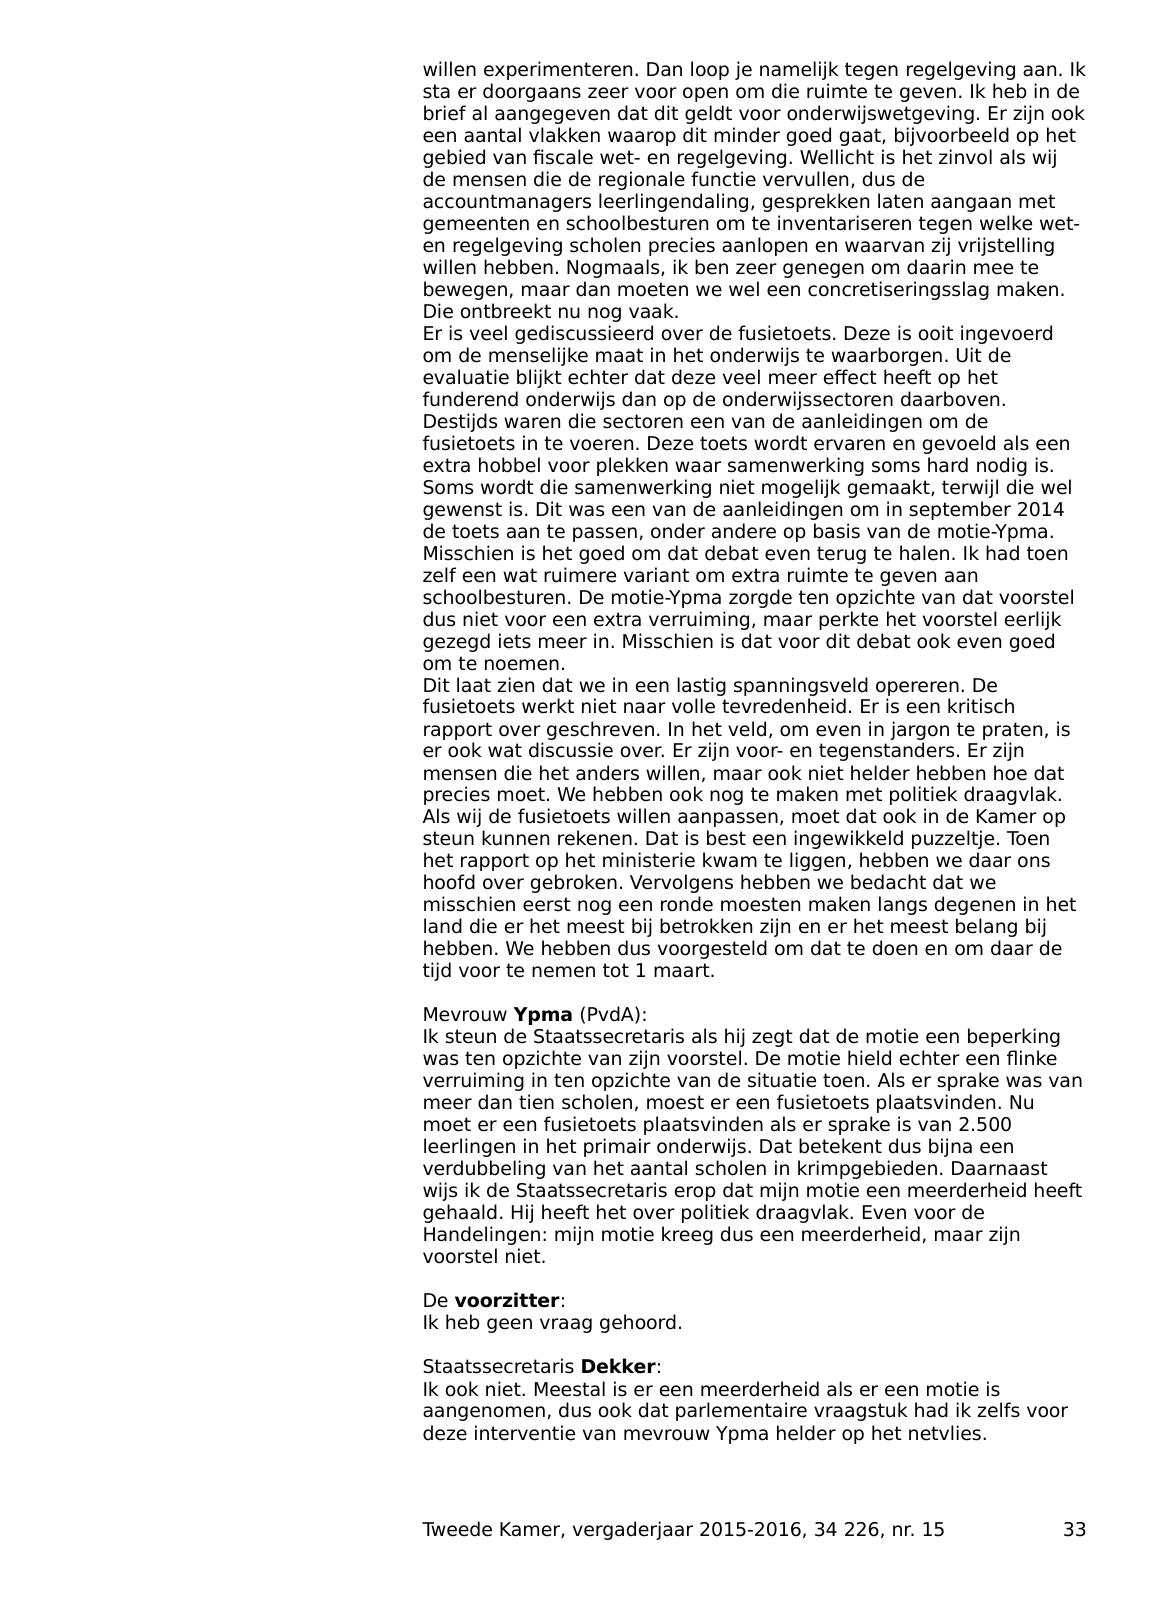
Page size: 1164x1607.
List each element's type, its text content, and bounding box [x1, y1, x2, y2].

text willen experimenteren. Dan loop je namelijk tegen regelgeving aan. Ik sta er doorgaans zeer voor open om die ruimte te geven. Ik heb in de brief al aangegeven dat dit geldt voor onderwijswetgeving. Er zijn ook een aantal vlakken waarop dit minder goed gaat, bijvoorbeeld op het gebied van fiscale wet- en regelgeving. Wellicht is het zinvol als wij de mensen die de regionale functie vervullen, dus de accountmanagers leerlingendaling, gesprekken laten aangaan met gemeenten en schoolbesturen om te inventariseren tegen welke wet- en regelgeving scholen precies aanlopen en waarvan zij vrijstelling willen hebben. Nogmaals, ik ben zeer genegen om daarin mee te bewegen, maar dan moeten we wel een concretiseringsslag maken. Die ontbreekt nu nog vaak. [422, 59, 1087, 323]
text Er is veel gediscussieerd over de fusietoets. Deze is ooit ingevoerd om de menselijke maat in het onderwijs te waarborgen. Uit de evaluatie blijkt echter dat deze veel meer effect heeft op het funderend onderwijs dan op de onderwijssectoren daarboven. Destijds waren die sectoren een van de aanleidingen om de fusietoets in te voeren. Deze toets wordt ervaren en gevoeld als een extra hobbel voor plekken waar samenwerking soms hard nodig is. Soms wordt die samenwerking niet mogelijk gemaakt, terwijl die wel gewenst is. Dit was een van de aanleidingen om in september 2014 de toets aan te passen, onder andere op basis van de motie-Ypma. Misschien is het goed om dat debat even terug te halen. Ik had toen zelf een wat ruimere variant om extra ruimte te geven aan schoolbesturen. De motie-Ypma zorgde ten opzichte van dat voorstel dus niet voor een extra verruiming, maar perkte het voorstel eerlijk gezegd iets meer in. Misschien is dat voor dit debat ook even goed om te noemen. [422, 323, 1087, 674]
text Ik steun de Staatssecretaris als hij zegt dat de motie een beperking was ten opzichte van zijn voorstel. De motie hield echter een flinke verruiming in ten opzichte van de situatie toen. Als er sprake was van meer dan tien scholen, moest er een fusietoets plaatsvinden. Nu moet er een fusietoets plaatsvinden als er sprake is van 2.500 leerlingen in het primair onderwijs. Dat betekent dus bijna een verdubbeling van het aantal scholen in krimpgebieden. Daarnaast wijs ik de Staatssecretaris erop dat mijn motie een meerderheid heeft gehaald. Hij heeft het over politiek draagvlak. Even voor de Handelingen: mijn motie kreeg dus een meerderheid, maar zijn voorstel niet. [422, 1026, 1087, 1268]
text Ik heb geen vraag gehoord. [422, 1312, 1087, 1334]
text De voorzitter: [422, 1290, 1087, 1312]
text Ik ook niet. Meestal is er een meerderheid als er een motie is aangenomen, dus ook dat parlementaire vraagstuk had ik zelfs voor deze interventie van mevrouw Ypma helder op het netvlies. [422, 1378, 1087, 1444]
text Dit laat zien dat we in een lastig spanningsveld opereren. De fusietoets werkt niet naar volle tevredenheid. Er is een kritisch rapport over geschreven. In het veld, om even in jargon te praten, is er ook wat discussie over. Er zijn voor- en tegenstanders. Er zijn mensen die het anders willen, maar ook niet helder hebben hoe dat precies moet. We hebben ook nog te maken met politiek draagvlak. Als wij de fusietoets willen aanpassen, moet dat ook in de Kamer op steun kunnen rekenen. Dat is best een ingewikkeld puzzeltje. Toen het rapport op het ministerie kwam te liggen, hebben we daar ons hoofd over gebroken. Vervolgens hebben we bedacht dat we misschien eerst nog een ronde moesten maken langs degenen in het land die er het meest bij betrokken zijn en er het meest belang bij hebben. We hebben dus voorgesteld om dat te doen en om daar de tijd voor te nemen tot 1 maart. [422, 674, 1087, 982]
text Staatssecretaris Dekker: [422, 1356, 1087, 1378]
text Mevrouw Ypma (PvdA): [422, 1004, 1087, 1026]
